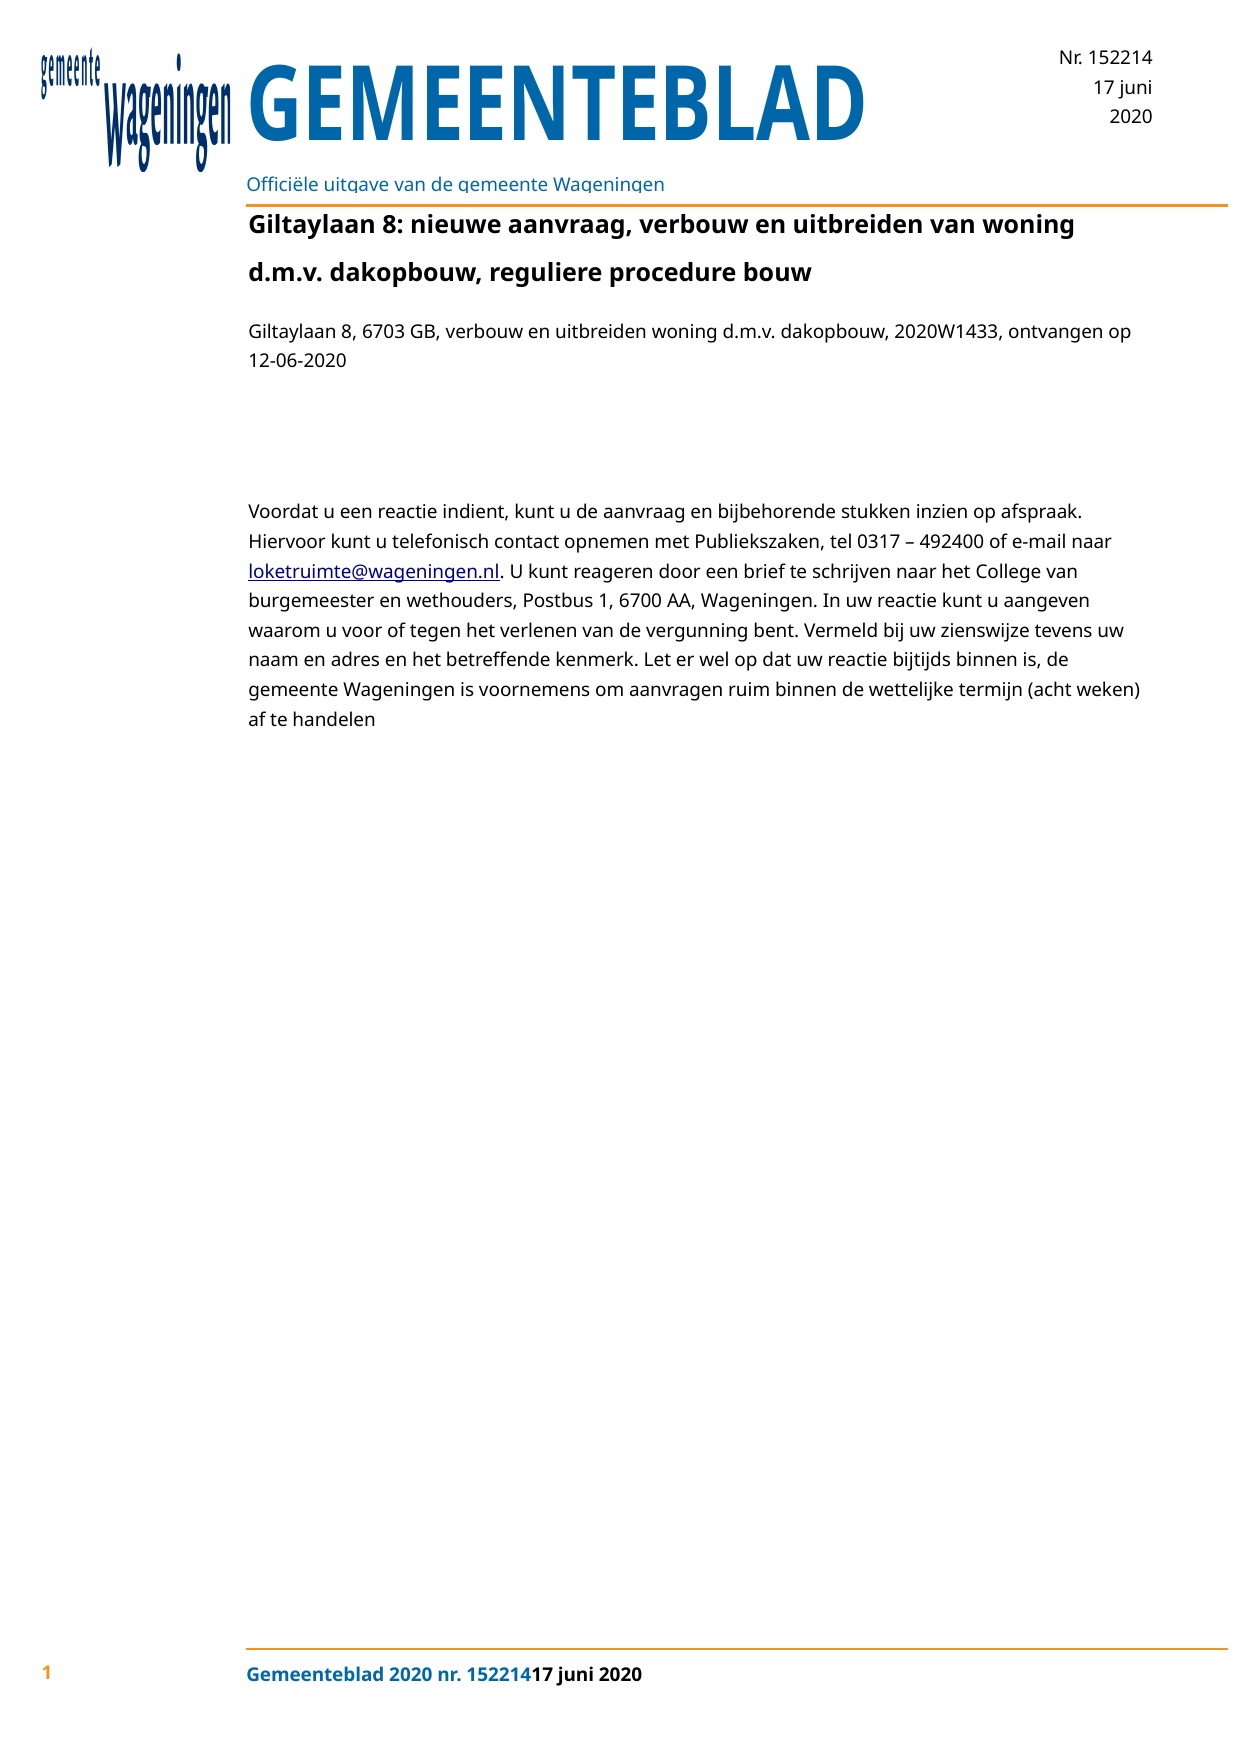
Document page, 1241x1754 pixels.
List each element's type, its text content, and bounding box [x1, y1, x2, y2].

text Giltaylaan 8, 6703 GB, verbouw en uitbreiden woning d.m.v. dakopbouw, 2020W1433, ontvangen op 12-06-2020 [248, 318, 1152, 373]
text Voordat u een reactie indient, kunt u de aanvraag en bijbehorende stukken inzien op afspraak. Hiervoor kunt u telefonisch contact opnemen met Publiekszaken, tel 0317 – 492400 of e-mail naar loketruimte@wageningen.nl. U kunt reageren door een brief te schrijven naar het College van burgemeester en wethouders, Postbus 1, 6700 AA, Wageningen. In uw reactie kunt u aangeven waarom u voor of tegen het verlenen van de vergunning bent. Vermeld bij uw zienswijze tevens uw naam en adres en het betreffende kenmerk. Let er wel op dat uw reactie bijtijds binnen is, de gemeente Wageningen is voornemens om aanvragen ruim binnen de wettelijke termijn (acht weken) af te handelen [248, 499, 1152, 732]
text Giltaylaan 8: nieuwe aanvraag, verbouw en uitbreiden van woning d.m.v. dakopbouw, reguliere procedure bouw [248, 207, 1152, 288]
picture [41, 47, 231, 172]
